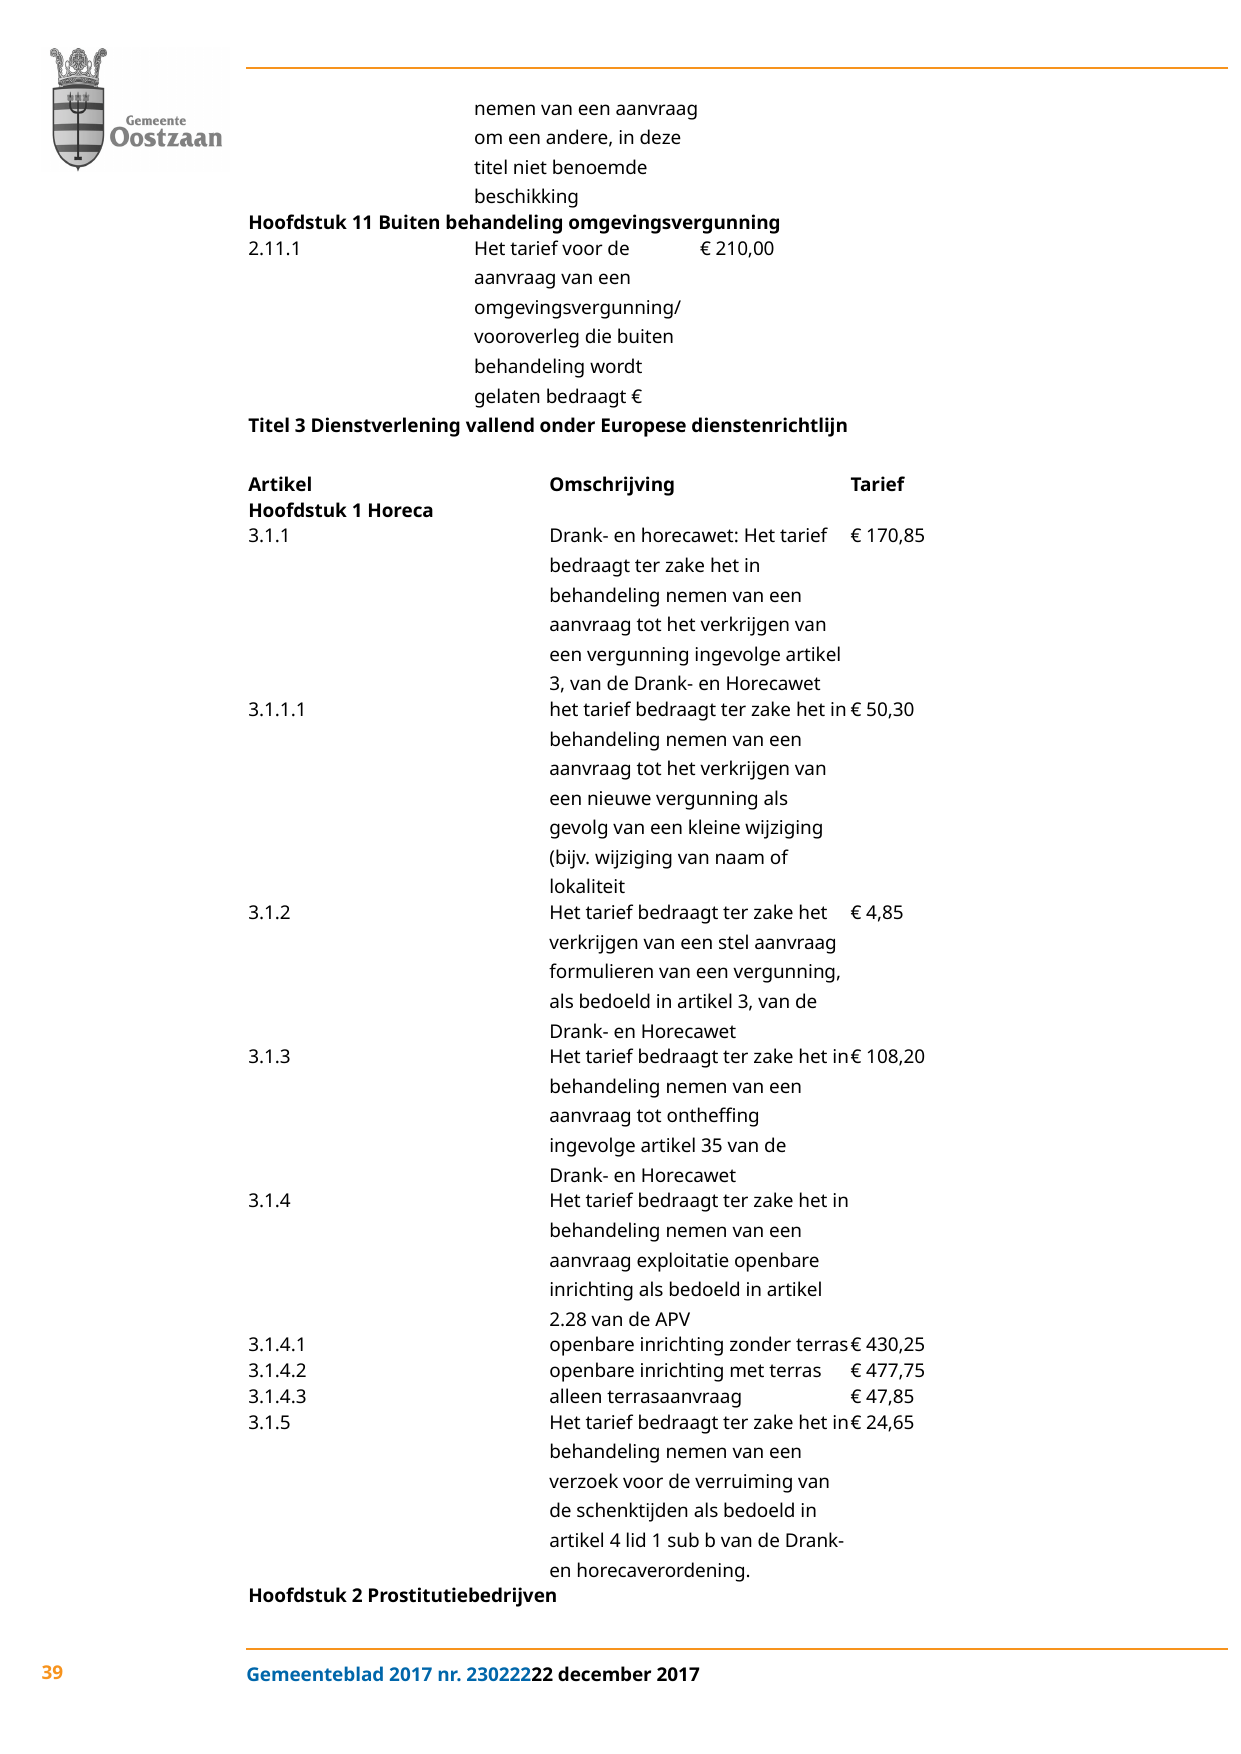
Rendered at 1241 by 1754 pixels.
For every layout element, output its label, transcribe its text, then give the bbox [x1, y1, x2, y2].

table_cell € 108,20 [850, 1044, 1152, 1188]
table_cell 3.1.5 [248, 1409, 549, 1582]
table_cell € 210,00 [700, 235, 926, 409]
table_cell Het tarief bedraagt ter zake het verkrijgen van een stel aanvraag formulieren van een vergunning, als bedoeld in artikel 3, van de Drank- en Horecawet [549, 900, 850, 1043]
text Titel 3 Dienstverlening vallend onder Europese dienstenrichtlijn [248, 412, 1152, 438]
table_cell Het tarief voor de aanvraag van een omgevingsvergunning/ vooroverleg die buiten behandeling wordt gelaten bedraagt € [474, 235, 700, 409]
table_header Tarief [850, 471, 1152, 497]
table_cell Hoofdstuk 11 Buiten behandeling omgevingsvergunning [248, 209, 1152, 235]
table_cell 3.1.3 [248, 1044, 549, 1188]
table_cell Hoofdstuk 1 Horeca [248, 497, 1152, 523]
table_cell 3.1.1 [248, 523, 549, 696]
table_cell 3.1.4.1 [248, 1332, 549, 1357]
table_cell [850, 1188, 1152, 1332]
table_cell openbare inrichting zonder terras [549, 1332, 850, 1357]
table_cell 3.1.2 [248, 900, 549, 1043]
table_cell openbare inrichting met terras [549, 1358, 850, 1383]
table_cell € 50,30 [850, 696, 1152, 899]
table_cell [926, 235, 1152, 409]
table_cell nemen van een aanvraag om een andere, in deze titel niet benoemde beschikking [474, 95, 700, 209]
table_cell Het tarief bedraagt ter zake het in behandeling nemen van een aanvraag exploitatie openbare inrichting als bedoeld in artikel 2.28 van de APV [549, 1188, 850, 1332]
table_cell Het tarief bedraagt ter zake het in behandeling nemen van een verzoek voor de verruiming van de schenktijden als bedoeld in artikel 4 lid 1 sub b van de Drank- en horecaverordening. [549, 1409, 850, 1582]
table_cell het tarief bedraagt ter zake het in behandeling nemen van een aanvraag tot het verkrijgen van een nieuwe vergunning als gevolg van een kleine wijziging (bijv. wijziging van naam of lokaliteit [549, 696, 850, 899]
table_cell € 477,75 [850, 1358, 1152, 1383]
table_header Artikel [248, 471, 549, 497]
table_header Omschrijving [549, 471, 850, 497]
table_cell € 24,65 [850, 1409, 1152, 1582]
table_cell [926, 95, 1152, 209]
table_cell Hoofdstuk 2 Prostitutiebedrijven [248, 1583, 1152, 1608]
table_cell alleen terrasaanvraag [549, 1383, 850, 1409]
table_cell 3.1.4 [248, 1188, 549, 1332]
table_cell € 430,25 [850, 1332, 1152, 1357]
table_cell [248, 95, 474, 209]
table_cell € 47,85 [850, 1383, 1152, 1409]
table_cell 3.1.1.1 [248, 696, 549, 899]
table_cell 2.11.1 [248, 235, 474, 409]
table_cell € 170,85 [850, 523, 1152, 696]
table_cell [700, 95, 926, 209]
table_cell 3.1.4.2 [248, 1358, 549, 1383]
table_cell 3.1.4.3 [248, 1383, 549, 1409]
picture [41, 47, 231, 172]
table_cell € 4,85 [850, 900, 1152, 1043]
table_cell Het tarief bedraagt ter zake het in behandeling nemen van een aanvraag tot ontheffing ingevolge artikel 35 van de Drank- en Horecawet [549, 1044, 850, 1188]
table_cell Drank- en horecawet: Het tarief bedraagt ter zake het in behandeling nemen van een aanvraag tot het verkrijgen van een vergunning ingevolge artikel 3, van de Drank- en Horecawet [549, 523, 850, 696]
